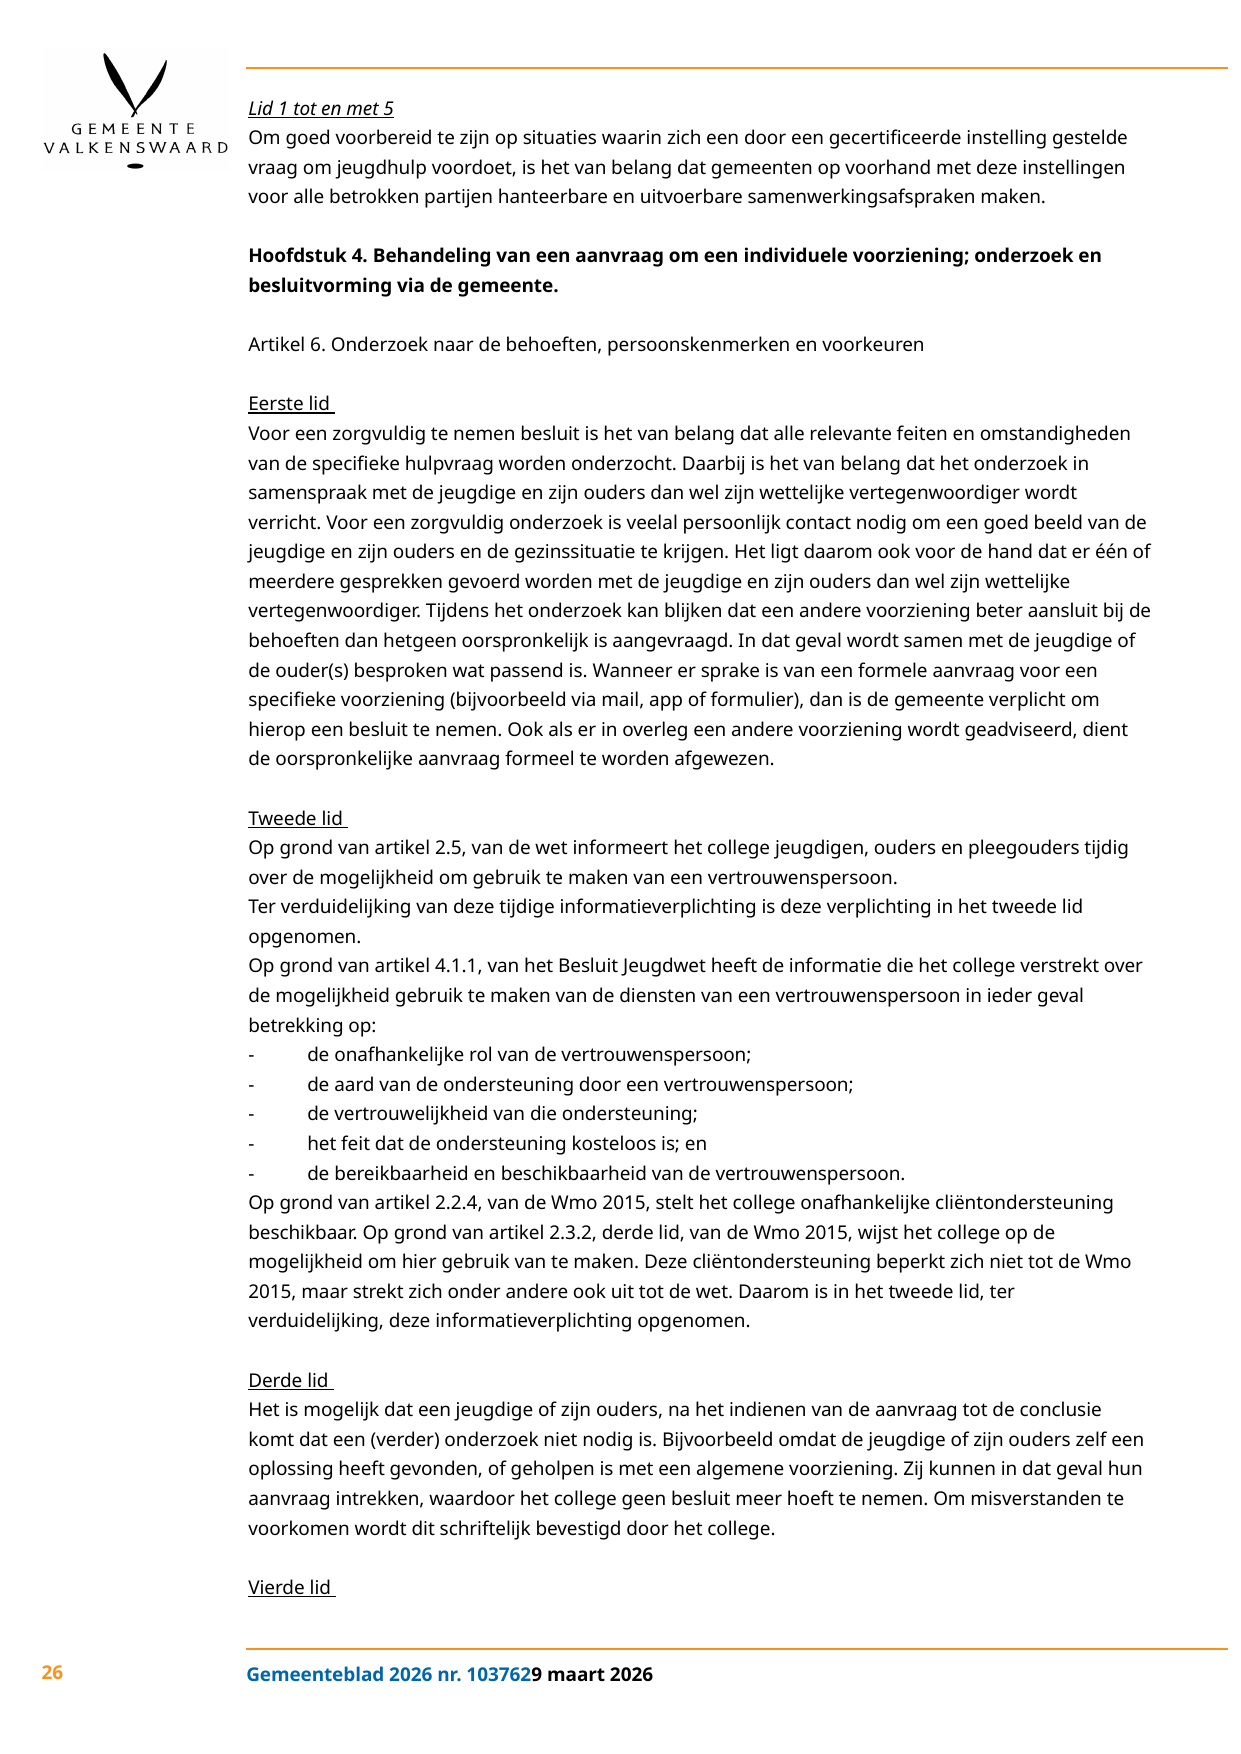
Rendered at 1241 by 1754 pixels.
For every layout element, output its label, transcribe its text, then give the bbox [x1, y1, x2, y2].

text Ter verduidelijking van deze tijdige informatieverplichting is deze verplichting in het tweede lid opgenomen. [248, 893, 1152, 949]
text Op grond van artikel 2.2.4, van de Wmo 2015, stelt het college onafhankelijke cliëntondersteuning beschikbaar. Op grond van artikel 2.3.2, derde lid, van de Wmo 2015, wijst het college op de mogelijkheid om hier gebruik van te maken. Deze cliëntondersteuning beperkt zich niet tot de Wmo 2015, maar strekt zich onder andere ook uit tot de wet. Daarom is in het tweede lid, ter verduidelijking, deze informatieverplichting opgenomen. [248, 1189, 1152, 1333]
text Voor een zorgvuldig te nemen besluit is het van belang dat alle relevante feiten en omstandigheden van de specifieke hulpvraag worden onderzocht. Daarbij is het van belang dat het onderzoek in samenspraak met de jeugdige en zijn ouders dan wel zijn wettelijke vertegenwoordiger wordt verricht. Voor een zorgvuldig onderzoek is veelal persoonlijk contact nodig om een goed beeld van de jeugdige en zijn ouders en de gezinssituatie te krijgen. Het ligt daarom ook voor de hand dat er één of meerdere gesprekken gevoerd worden met de jeugdige en zijn ouders dan wel zijn wettelijke vertegenwoordiger. Tijdens het onderzoek kan blijken dat een andere voorziening beter aansluit bij de behoeften dan hetgeen oorspronkelijk is aangevraagd. In dat geval wordt samen met de jeugdige of de ouder(s) besproken wat passend is. Wanneer er sprake is van een formele aanvraag voor een specifieke voorziening (bijvoorbeeld via mail, app of formulier), dan is de gemeente verplicht om hierop een besluit te nemen. Ook als er in overleg een andere voorziening wordt geadviseerd, dient de oorspronkelijke aanvraag formeel te worden afgewezen. [248, 420, 1152, 771]
text Op grond van artikel 2.5, van de wet informeert het college jeugdigen, ouders en pleegouders tijdig over de mogelijkheid om gebruik te maken van een vertrouwenspersoon. [248, 834, 1152, 890]
list de onafhankelijke rol van de vertrouwenspersoon; [248, 1041, 1152, 1067]
text Vierde lid [248, 1574, 1152, 1600]
text Hoofdstuk 4. Behandeling van een aanvraag om een individuele voorziening; onderzoek en besluitvorming via de gemeente. [248, 243, 1152, 298]
list de aard van de ondersteuning door een vertrouwenspersoon; [248, 1071, 1152, 1097]
picture [41, 47, 231, 172]
text Artikel 6. Onderzoek naar de behoeften, persoonskenmerken en voorkeuren [248, 331, 1152, 357]
text Het is mogelijk dat een jeugdige of zijn ouders, na het indienen van de aanvraag tot de conclusie komt dat een (verder) onderzoek niet nodig is. Bijvoorbeeld omdat de jeugdige of zijn ouders zelf een oplossing heeft gevonden, of geholpen is met een algemene voorziening. Zij kunnen in dat geval hun aanvraag intrekken, waardoor het college geen besluit meer hoeft te nemen. Om misverstanden te voorkomen wordt dit schriftelijk bevestigd door het college. [248, 1396, 1152, 1541]
list de vertrouwelijkheid van die ondersteuning; [248, 1101, 1152, 1126]
list het feit dat de ondersteuning kosteloos is; en [248, 1130, 1152, 1156]
text Om goed voorbereid te zijn op situaties waarin zich een door een gecertificeerde instelling gestelde vraag om jeugdhulp voordoet, is het van belang dat gemeenten op voorhand met deze instellingen voor alle betrokken partijen hanteerbare en uitvoerbare samenwerkingsafspraken maken. [248, 124, 1152, 209]
text Lid 1 tot en met 5 [248, 95, 1152, 121]
text Tweede lid [248, 805, 1152, 831]
text Op grond van artikel 4.1.1, van het Besluit Jeugdwet heeft de informatie die het college verstrekt over de mogelijkheid gebruik te maken van de diensten van een vertrouwenspersoon in ieder geval betrekking op: [248, 953, 1152, 1038]
list de bereikbaarheid en beschikbaarheid van de vertrouwenspersoon. [248, 1160, 1152, 1186]
text Eerste lid [248, 391, 1152, 416]
text Derde lid [248, 1367, 1152, 1393]
